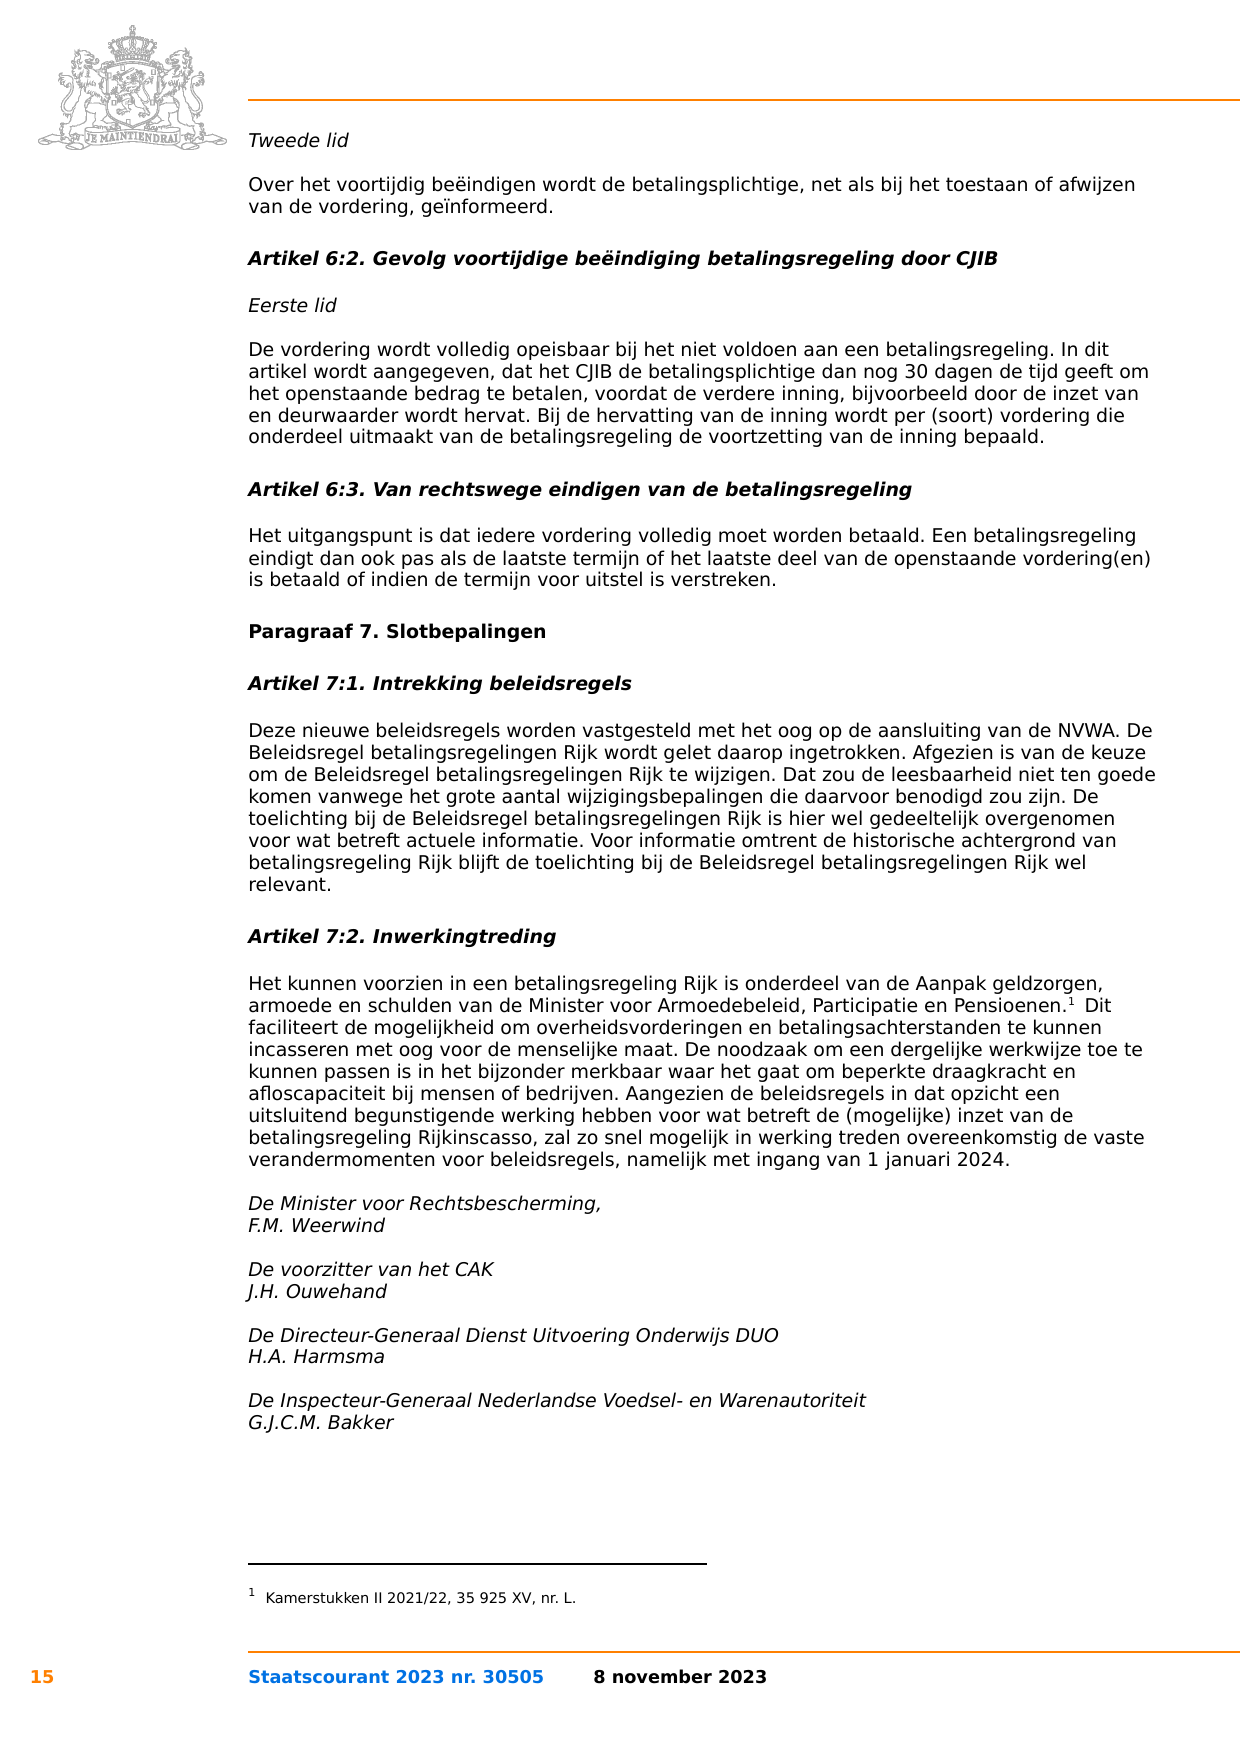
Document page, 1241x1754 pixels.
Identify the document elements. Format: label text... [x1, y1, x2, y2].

text De vordering wordt volledig opeisbaar bij het niet voldoen aan een betalingsregeling. In dit artikel wordt aangegeven, dat het CJIB de betalingsplichtige dan nog 30 dagen de tijd geeft om het openstaande bedrag te betalen, voordat de verdere inning, bijvoorbeeld door de inzet van en deurwaarder wordt hervat. Bij de hervatting van de inning wordt per (soort) vordering die onderdeel uitmaakt van de betalingsregeling de voortzetting van de inning bepaald. [248, 338, 1163, 448]
subtitle Artikel 6:3. Van rechtswege eindigen van de betalingsregeling [248, 478, 1163, 500]
text De voorzitter van het CAK J.H. Ouwehand [248, 1259, 1163, 1303]
text De Minister voor Rechtsbescherming, F.M. Weerwind [248, 1193, 1163, 1237]
text Deze nieuwe beleidsregels worden vastgesteld met het oog op de aansluiting van de NVWA. De Beleidsregel betalingsregelingen Rijk wordt gelet daarop ingetrokken. Afgezien is van de keuze om de Beleidsregel betalingsregelingen Rijk te wijzigen. Dat zou de leesbaarheid niet ten goede komen vanwege het grote aantal wijzigingsbepalingen die daarvoor benodigd zou zijn. De toelichting bij de Beleidsregel betalingsregelingen Rijk is hier wel gedeeltelijk overgenomen voor wat betreft actuele informatie. Voor informatie omtrent de historische achtergrond van betalingsregeling Rijk blijft de toelichting bij de Beleidsregel betalingsregelingen Rijk wel relevant. [248, 720, 1163, 896]
subtitle Artikel 6:2. Gevolg voortijdige beëindiging betalingsregeling door CJIB [248, 248, 1163, 270]
subtitle Eerste lid [248, 295, 1163, 317]
subtitle Artikel 7:1. Intrekking beleidsregels [248, 673, 1163, 695]
text Kamerstukken II 2021/22, 35 925 XV, nr. L. [248, 1586, 1163, 1608]
text Het kunnen voorzien in een betalingsregeling Rijk is onderdeel van de Aanpak geldzorgen, armoede en schulden van de Minister voor Armoedebeleid, Participatie en Pensioenen. Dit faciliteert de mogelijkheid om overheidsvorderingen en betalingsachterstanden te kunnen incasseren met oog voor de menselijke maat. De noodzaak om een dergelijke werkwijze toe te kunnen passen is in het bijzonder merkbaar waar het gaat om beperkte draagkracht en afloscapaciteit bij mensen of bedrijven. Aangezien de beleidsregels in dat opzicht een uitsluitend begunstigende werking hebben voor wat betreft de (mogelijke) inzet van de betalingsregeling Rijkinscasso, zal zo snel mogelijk in werking treden overeenkomstig de vaste verandermomenten voor beleidsregels, namelijk met ingang van 1 januari 2024. [248, 973, 1163, 1171]
subtitle Paragraaf 7. Slotbepalingen [248, 621, 1163, 643]
text De Inspecteur-Generaal Nederlandse Voedsel- en Warenautoriteit G.J.C.M. Bakker [248, 1390, 1163, 1434]
subtitle Artikel 7:2. Inwerkingtreding [248, 926, 1163, 948]
text De Directeur-Generaal Dienst Uitvoering Onderwijs DUO H.A. Harmsma [248, 1324, 1163, 1368]
text Over het voortijdig beëindigen wordt de betalingsplichtige, net als bij het toestaan of afwijzen van de vordering, geïnformeerd. [248, 174, 1163, 218]
subtitle Tweede lid [248, 130, 1163, 152]
picture [38, 25, 227, 150]
text Het uitgangspunt is dat iedere vordering volledig moet worden betaald. Een betalingsregeling eindigt dan ook pas als de laatste termijn of het laatste deel van de openstaande vordering(en) is betaald of indien de termijn voor uitstel is verstreken. [248, 525, 1163, 591]
